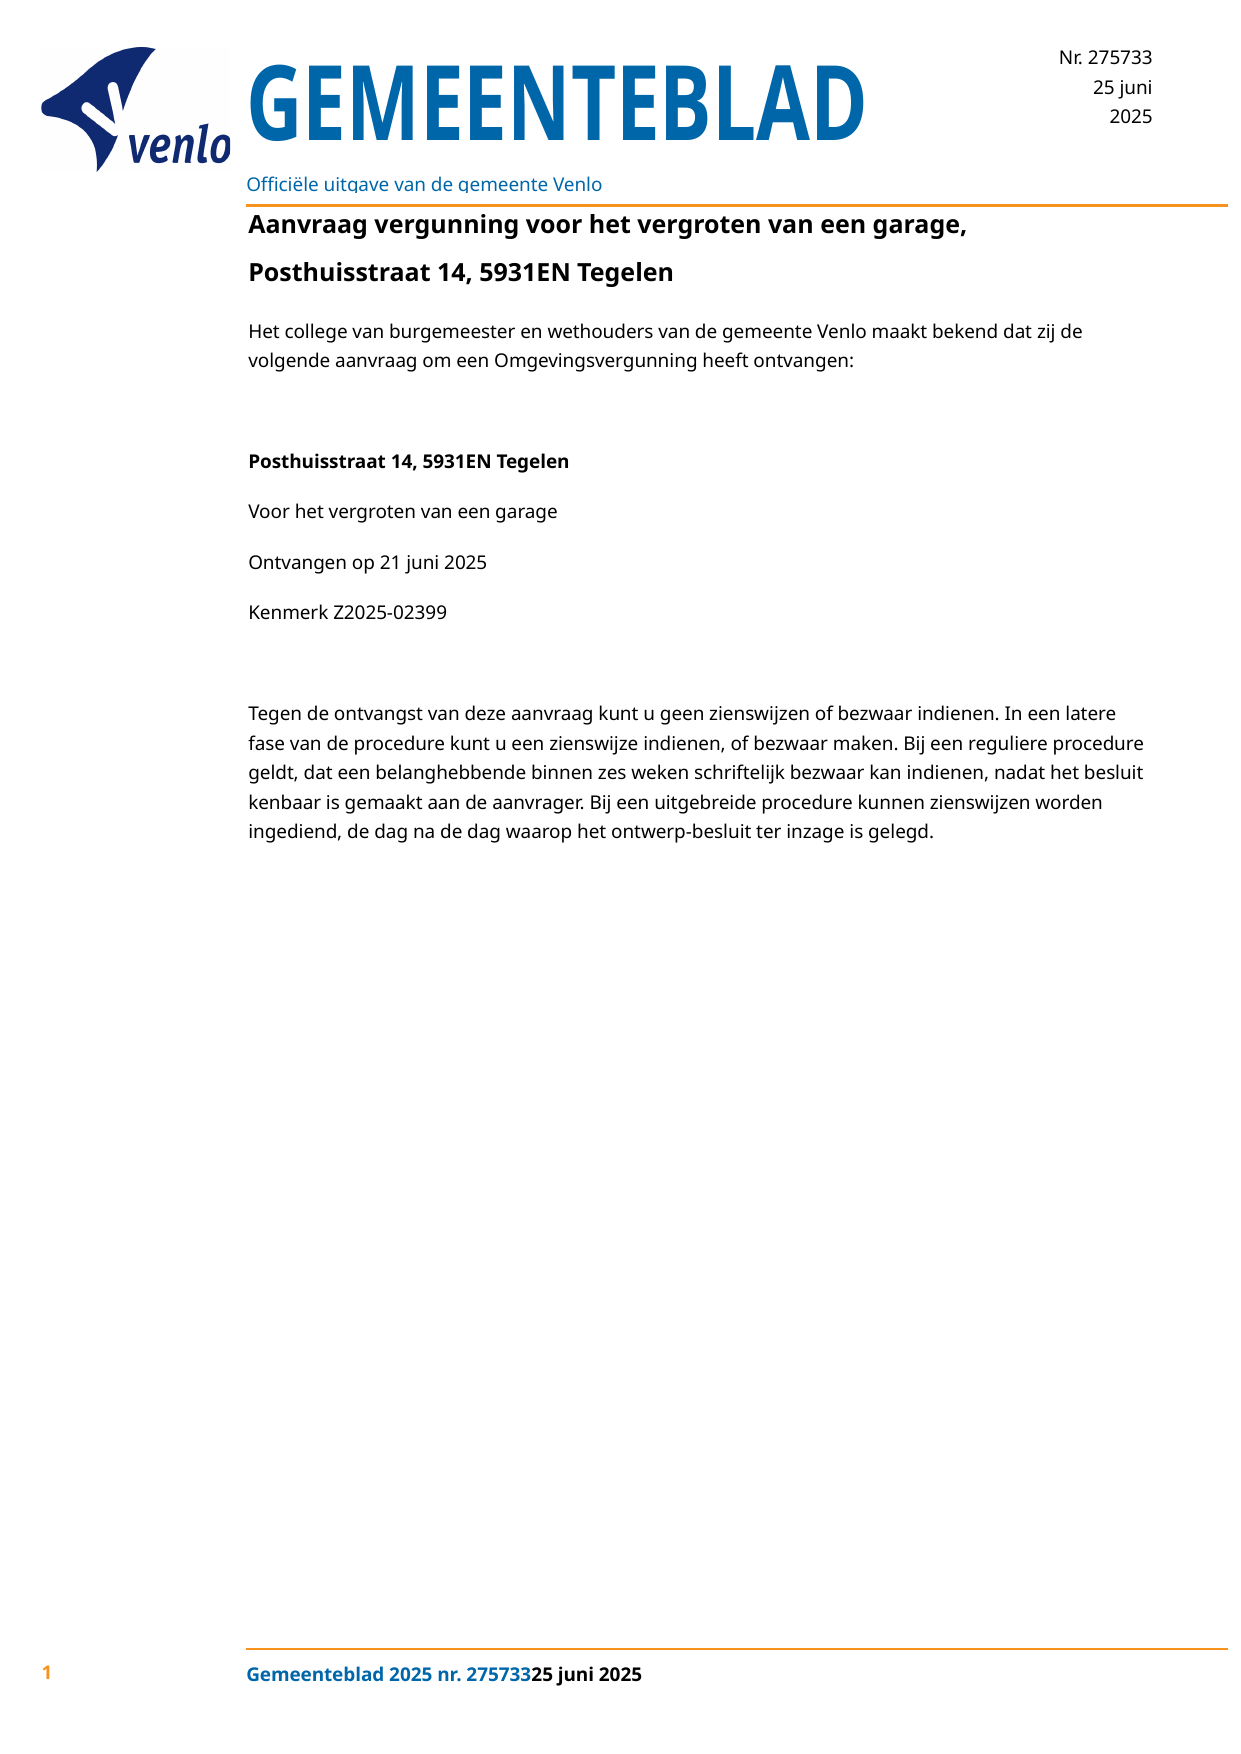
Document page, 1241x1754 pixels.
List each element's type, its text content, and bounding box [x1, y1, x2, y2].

text Posthuisstraat 14, 5931EN Tegelen [248, 448, 1152, 474]
picture [41, 47, 231, 172]
text Tegen de ontvangst van deze aanvraag kunt u geen zienswijzen of bezwaar indienen. In een latere fase van de procedure kunt u een zienswijze indienen, of bezwaar maken. Bij een reguliere procedure geldt, dat een belanghebbende binnen zes weken schriftelijk bezwaar kan indienen, nadat het besluit kenbaar is gemaakt aan de aanvrager. Bij een uitgebreide procedure kunnen zienswijzen worden ingediend, de dag na de dag waarop het ontwerp-besluit ter inzage is gelegd. [248, 700, 1152, 844]
text Kenmerk Z2025-02399 [248, 599, 1152, 625]
text Ontvangen op 21 juni 2025 [248, 549, 1152, 575]
text Aanvraag vergunning voor het vergroten van een garage, Posthuisstraat 14, 5931EN Tegelen [248, 207, 1152, 288]
text Voor het vergroten van een garage [248, 499, 1152, 524]
text Het college van burgemeester en wethouders van de gemeente Venlo maakt bekend dat zij de volgende aanvraag om een Omgevingsvergunning heeft ontvangen: [248, 318, 1152, 373]
